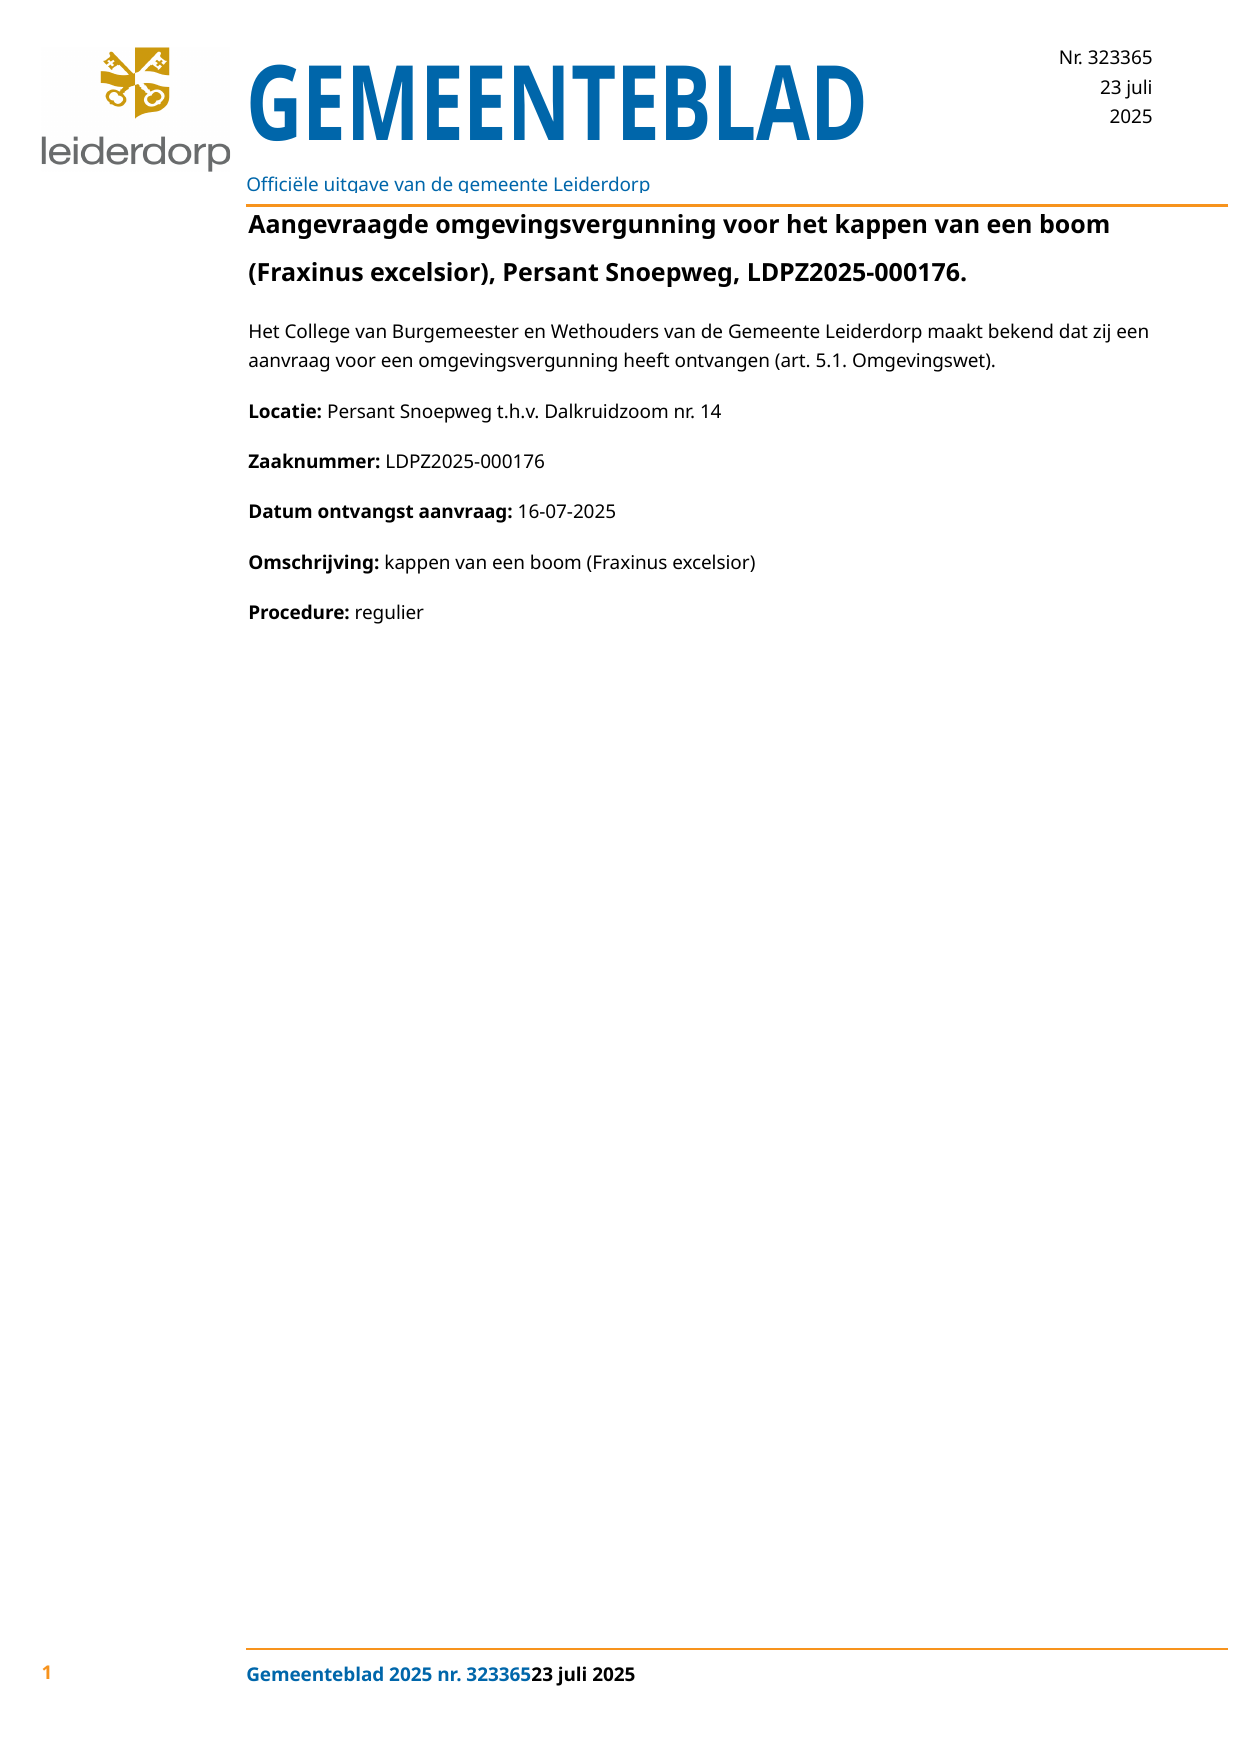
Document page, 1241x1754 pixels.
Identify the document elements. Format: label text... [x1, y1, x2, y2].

text Aangevraagde omgevingsvergunning voor het kappen van een boom (Fraxinus excelsior), Persant Snoepweg, LDPZ2025-000176. [248, 207, 1152, 288]
text Procedure: regulier [248, 599, 1152, 625]
text Datum ontvangst aanvraag: 16-07-2025 [248, 499, 1152, 524]
text Zaaknummer: LDPZ2025-000176 [248, 448, 1152, 474]
text Het College van Burgemeester en Wethouders van de Gemeente Leiderdorp maakt bekend dat zij een aanvraag voor een omgevingsvergunning heeft ontvangen (art. 5.1. Omgevingswet). [248, 318, 1152, 373]
text Omschrijving: kappen van een boom (Fraxinus excelsior) [248, 549, 1152, 575]
text Locatie: Persant Snoepweg t.h.v. Dalkruidzoom nr. 14 [248, 398, 1152, 424]
picture [41, 47, 231, 172]
